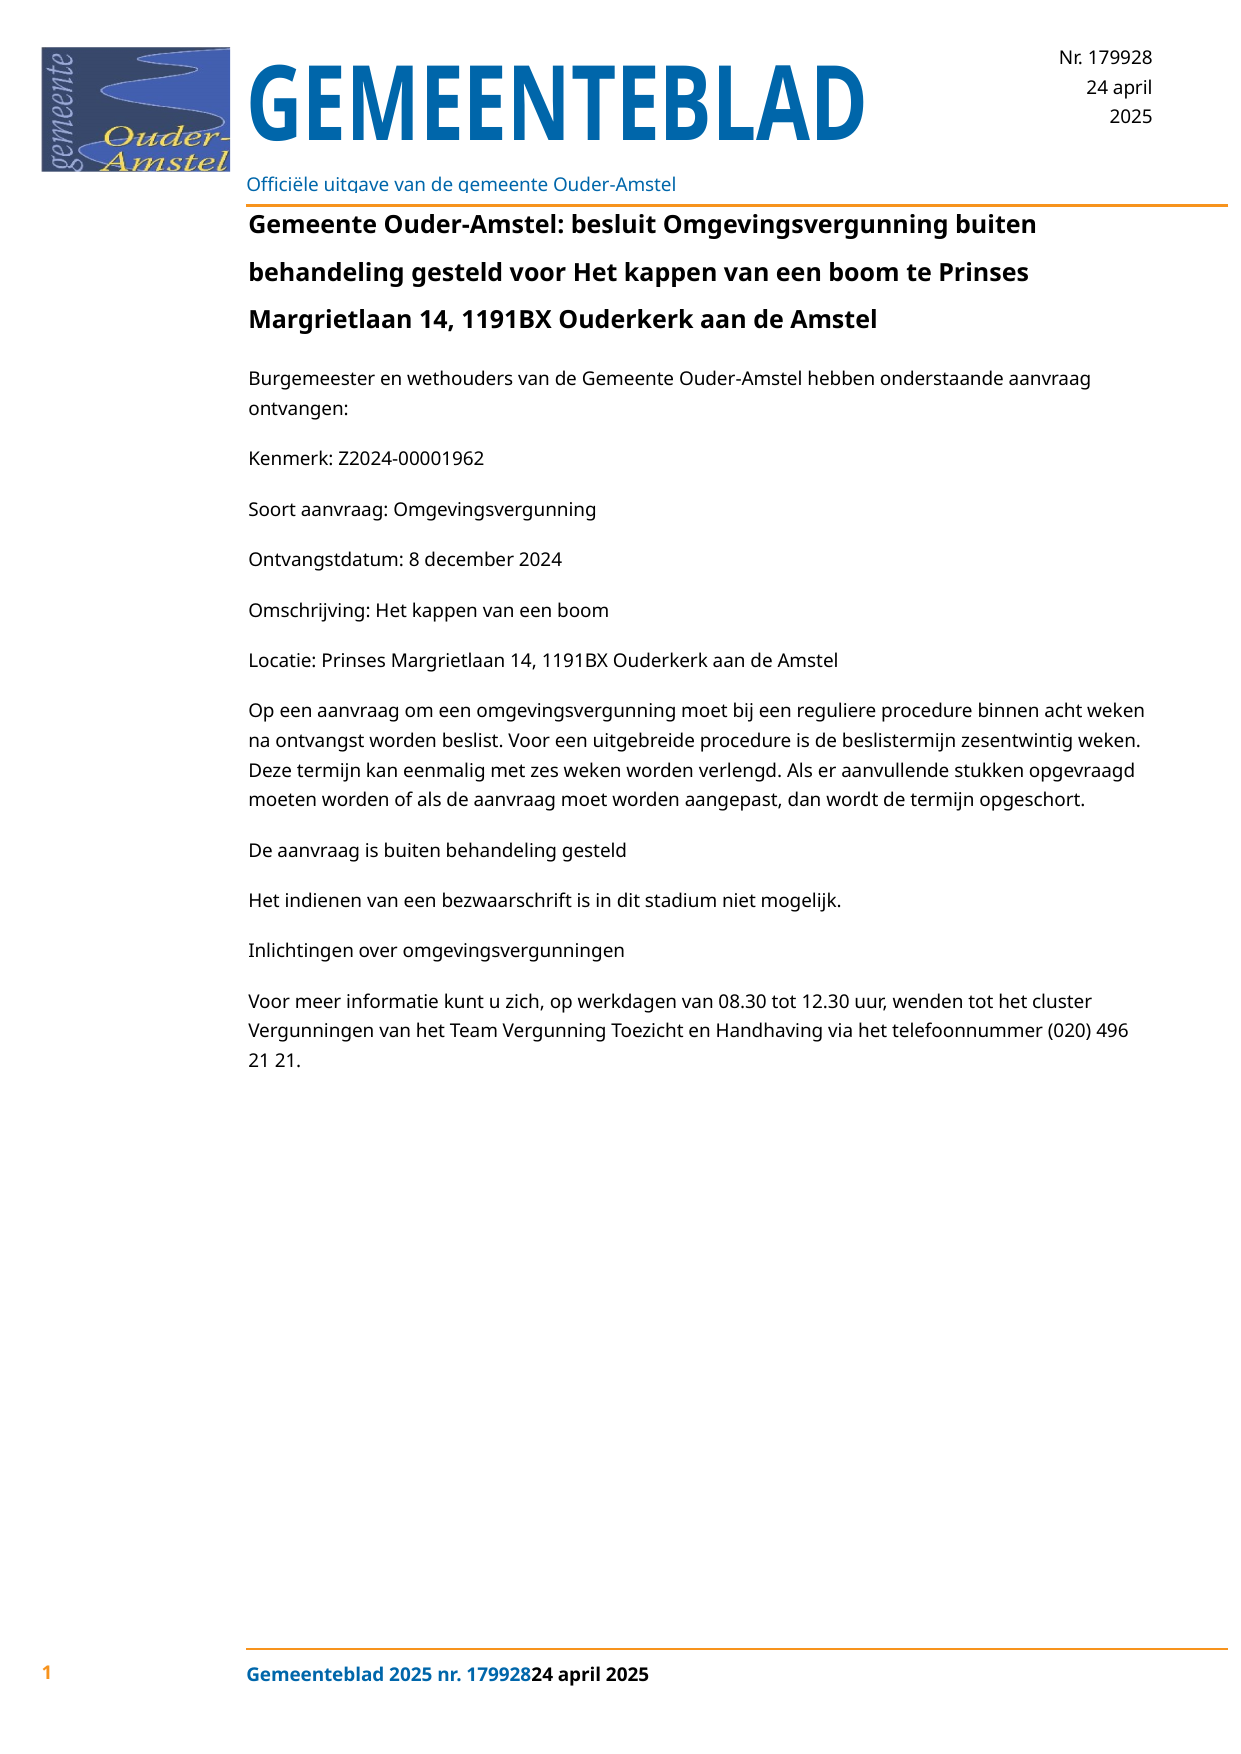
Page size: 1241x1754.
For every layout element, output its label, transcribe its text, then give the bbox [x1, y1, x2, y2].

text Ontvangstdatum: 8 december 2024 [248, 546, 1152, 572]
text Inlichtingen over omgevingsvergunningen [248, 938, 1152, 963]
text Soort aanvraag: Omgevingsvergunning [248, 496, 1152, 522]
text De aanvraag is buiten behandeling gesteld [248, 837, 1152, 862]
text Locatie: Prinses Margrietlaan 14, 1191BX Ouderkerk aan de Amstel [248, 647, 1152, 673]
text Op een aanvraag om een omgevingsvergunning moet bij een reguliere procedure binnen acht weken na ontvangst worden beslist. Voor een uitgebreide procedure is de beslistermijn zesentwintig weken. Deze termijn kan eenmalig met zes weken worden verlengd. Als er aanvullende stukken opgevraagd moeten worden of als de aanvraag moet worden aangepast, dan wordt de termijn opgeschort. [248, 698, 1152, 812]
text Voor meer informatie kunt u zich, op werkdagen van 08.30 tot 12.30 uur, wenden tot het cluster Vergunningen van het Team Vergunning Toezicht en Handhaving via het telefoonnummer (020) 496 21 21. [248, 988, 1152, 1073]
text Omschrijving: Het kappen van een boom [248, 597, 1152, 622]
text Burgemeester en wethouders van de Gemeente Ouder-Amstel hebben onderstaande aanvraag ontvangen: [248, 366, 1152, 421]
picture [41, 47, 231, 172]
text Kenmerk: Z2024-00001962 [248, 446, 1152, 471]
text Gemeente Ouder-Amstel: besluit Omgevingsvergunning buiten behandeling gesteld voor Het kappen van een boom te Prinses Margrietlaan 14, 1191BX Ouderkerk aan de Amstel [248, 207, 1152, 336]
text Het indienen van een bezwaarschrift is in dit stadium niet mogelijk. [248, 887, 1152, 913]
